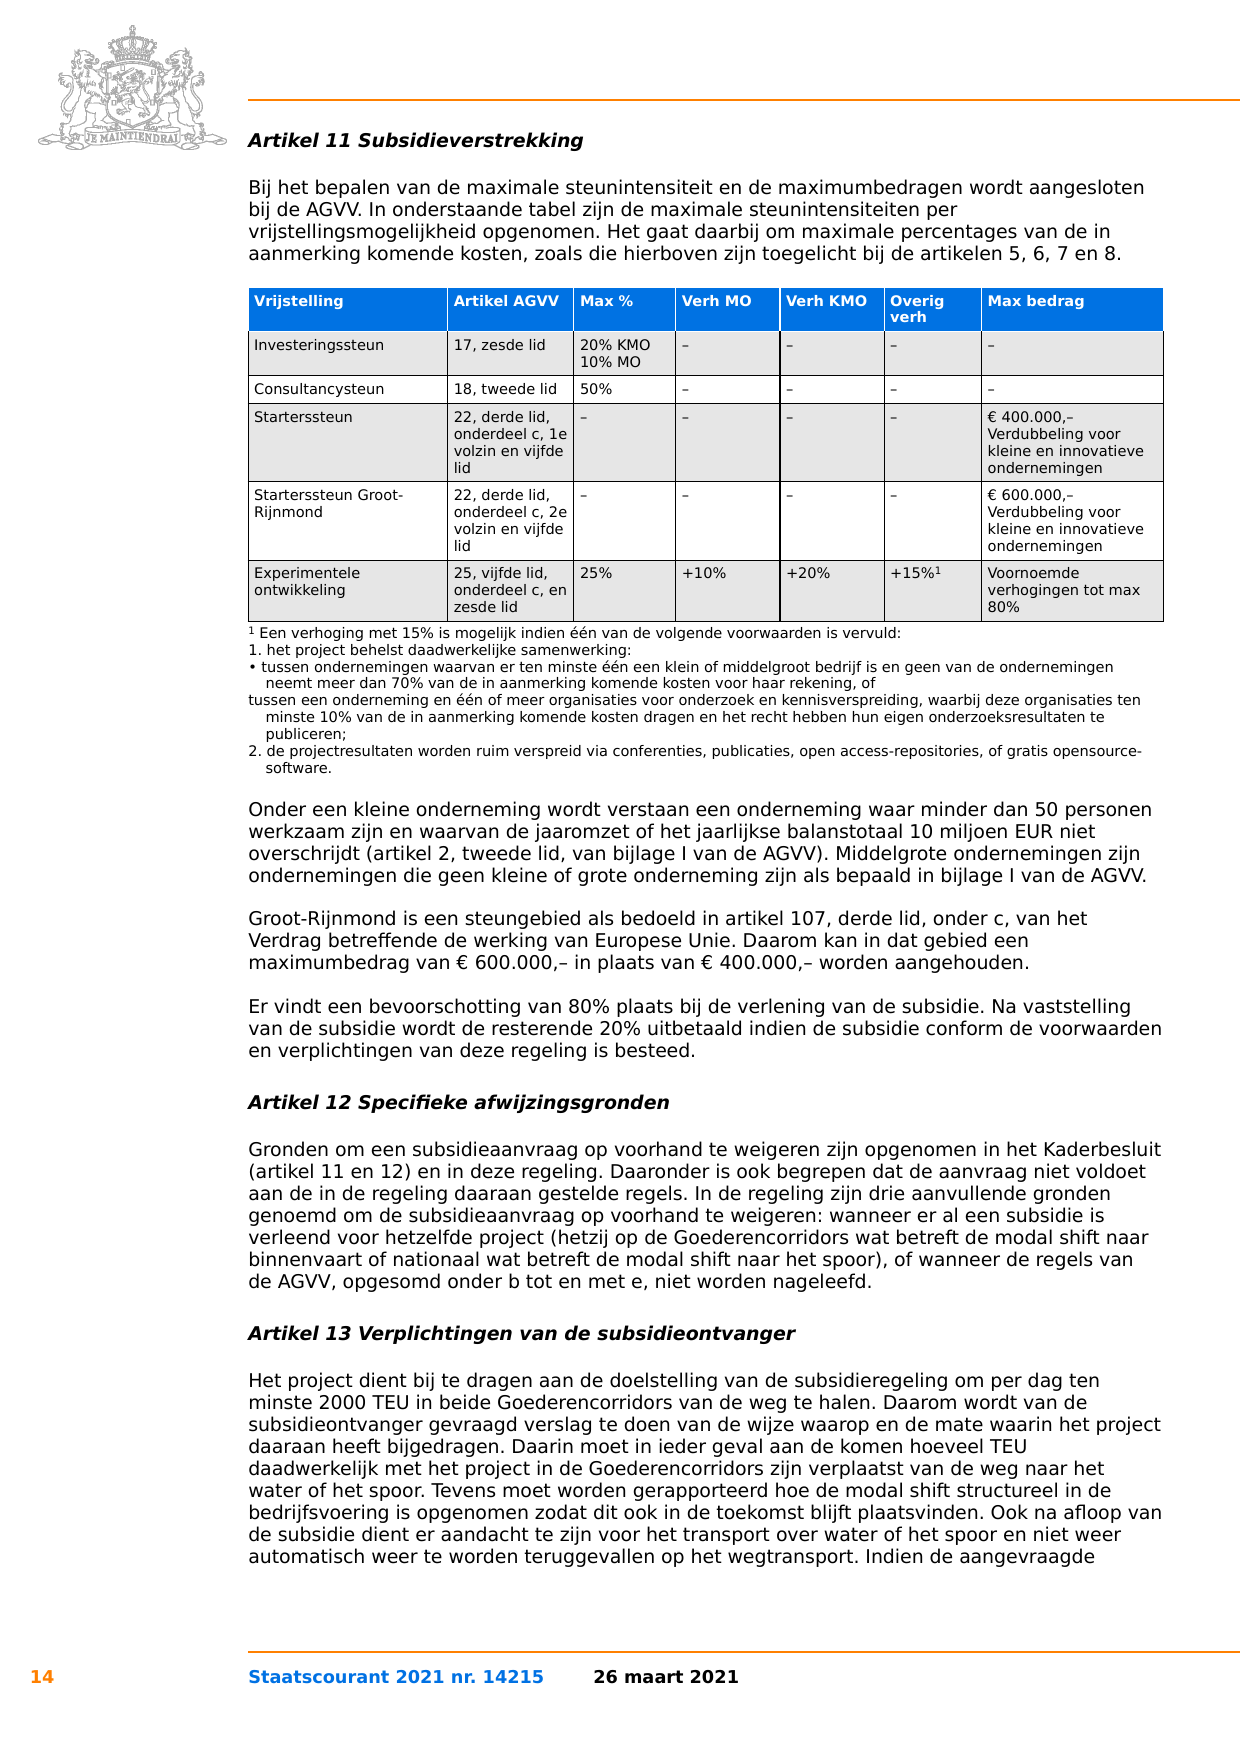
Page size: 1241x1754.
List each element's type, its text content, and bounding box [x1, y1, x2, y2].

table_cell 25, vijfde lid, onderdeel c, en zesde lid [448, 561, 573, 621]
table_header Verh MO [676, 288, 779, 331]
table_cell 22, derde lid, onderdeel c, 1e volzin en vijfde lid [448, 404, 573, 481]
table_cell 17, zesde lid [448, 332, 573, 375]
table_cell – [885, 404, 981, 481]
table_cell – [885, 482, 981, 559]
table_cell – [982, 332, 1163, 375]
table_cell 22, derde lid, onderdeel c, 2e volzin en vijfde lid [448, 482, 573, 559]
table_header Verh KMO [781, 288, 884, 331]
text Groot-Rijnmond is een steungebied als bedoeld in artikel 107, derde lid, onder c, van het Verdrag betreffende de werking van Europese Unie. Daarom kan in dat gebied een maximumbedrag van € 600.000,– in plaats van € 400.000,– worden aangehouden. [248, 908, 1163, 974]
table_cell – [676, 332, 779, 375]
table_cell Voornoemde verhogingen tot max 80% [982, 561, 1163, 621]
table_cell € 600.000,– Verdubbeling voor kleine en innovatieve ondernemingen [982, 482, 1163, 559]
table_cell – [676, 376, 779, 403]
table_header Max bedrag [982, 288, 1163, 331]
table_cell – [574, 482, 675, 559]
table_cell 1 Een verhoging met 15% is mogelijk indien één van de volgende voorwaarden is vervuld: 1. het project behelst daadwerkelijke samenwerking: • tussen ondernemingen waarvan er ten minste één een klein of middelgroot bedrijf is en geen van de ondernemingen neemt meer dan 70% van de in aanmerking komende kosten voor haar rekening, of tussen een onderneming en één of meer organisaties voor onderzoek en kennisverspreiding, waarbij deze organisaties ten minste 10% van de in aanmerking komende kosten dragen en het recht hebben hun eigen onderzoeksresultaten te publiceren; 2. de projectresultaten worden ruim verspreid via conferenties, publicaties, open access-repositories, of gratis opensource-software. [248, 622, 1163, 777]
table_cell – [885, 332, 981, 375]
subtitle Artikel 13 Verplichtingen van de subsidieontvanger [248, 1323, 1163, 1345]
table_cell +15%1 [885, 561, 981, 621]
text Gronden om een subsidieaanvraag op voorhand te weigeren zijn opgenomen in het Kaderbesluit (artikel 11 en 12) en in deze regeling. Daaronder is ook begrepen dat de aanvraag niet voldoet aan de in de regeling daaraan gestelde regels. In de regeling zijn drie aanvullende gronden genoemd om de subsidieaanvraag op voorhand te weigeren: wanneer er al een subsidie is verleend voor hetzelfde project (hetzij op de Goederencorridors wat betreft de modal shift naar binnenvaart of nationaal wat betreft de modal shift naar het spoor), of wanneer de regels van de AGVV, opgesomd onder b tot en met e, niet worden nageleefd. [248, 1139, 1163, 1293]
table_cell 25% [574, 561, 675, 621]
text Er vindt een bevoorschotting van 80% plaats bij de verlening van de subsidie. Na vaststelling van de subsidie wordt de resterende 20% uitbetaald indien de subsidie conform de voorwaarden en verplichtingen van deze regeling is besteed. [248, 996, 1163, 1062]
table_cell – [781, 482, 884, 559]
text Onder een kleine onderneming wordt verstaan een onderneming waar minder dan 50 personen werkzaam zijn en waarvan de jaaromzet of het jaarlijkse balanstotaal 10 miljoen EUR niet overschrijdt (artikel 2, tweede lid, van bijlage I van de AGVV). Middelgrote ondernemingen zijn ondernemingen die geen kleine of grote onderneming zijn als bepaald in bijlage I van de AGVV. [248, 798, 1163, 886]
table_cell € 400.000,– Verdubbeling voor kleine en innovatieve ondernemingen [982, 404, 1163, 481]
table_header Vrijstelling [249, 288, 447, 331]
text Het project dient bij te dragen aan de doelstelling van de subsidieregeling om per dag ten minste 2000 TEU in beide Goederencorridors van de weg te halen. Daarom wordt van de subsidieontvanger gevraagd verslag te doen van de wijze waarop en de mate waarin het project daaraan heeft bijgedragen. Daarin moet in ieder geval aan de komen hoeveel TEU daadwerkelijk met het project in de Goederencorridors zijn verplaatst van de weg naar het water of het spoor. Tevens moet worden gerapporteerd hoe de modal shift structureel in de bedrijfsvoering is opgenomen zodat dit ook in de toekomst blijft plaatsvinden. Ook na afloop van de subsidie dient er aandacht te zijn voor het transport over water of het spoor en niet weer automatisch weer te worden teruggevallen op het wegtransport. Indien de aangevraagde [248, 1370, 1163, 1568]
picture [38, 25, 227, 150]
table_cell 20% KMO 10% MO [574, 332, 675, 375]
table_cell Starterssteun Groot-Rijnmond [249, 482, 447, 559]
table_cell +20% [781, 561, 884, 621]
table_cell – [781, 376, 884, 403]
text Bij het bepalen van de maximale steunintensiteit en de maximumbedragen wordt aangesloten bij de AGVV. In onderstaande tabel zijn de maximale steunintensiteiten per vrijstellingsmogelijkheid opgenomen. Het gaat daarbij om maximale percentages van de in aanmerking komende kosten, zoals die hierboven zijn toegelicht bij de artikelen 5, 6, 7 en 8. [248, 177, 1163, 265]
table_cell Experimentele ontwikkeling [249, 561, 447, 621]
table_cell – [676, 404, 779, 481]
table_cell 50% [574, 376, 675, 403]
table_cell Investeringssteun [249, 332, 447, 375]
table_cell – [574, 404, 675, 481]
subtitle Artikel 12 Specifieke afwijzingsgronden [248, 1092, 1163, 1114]
table_cell – [885, 376, 981, 403]
table_cell – [781, 404, 884, 481]
table_cell Consultancysteun [249, 376, 447, 403]
table_cell 18, tweede lid [448, 376, 573, 403]
table_cell – [781, 332, 884, 375]
table_header Artikel AGVV [448, 288, 573, 331]
table_header Max % [574, 288, 675, 331]
table_header Overig verh [885, 288, 981, 331]
table_cell Starterssteun [249, 404, 447, 481]
table_cell – [982, 376, 1163, 403]
table_cell +10% [676, 561, 779, 621]
subtitle Artikel 11 Subsidieverstrekking [248, 130, 1163, 152]
table_cell – [676, 482, 779, 559]
